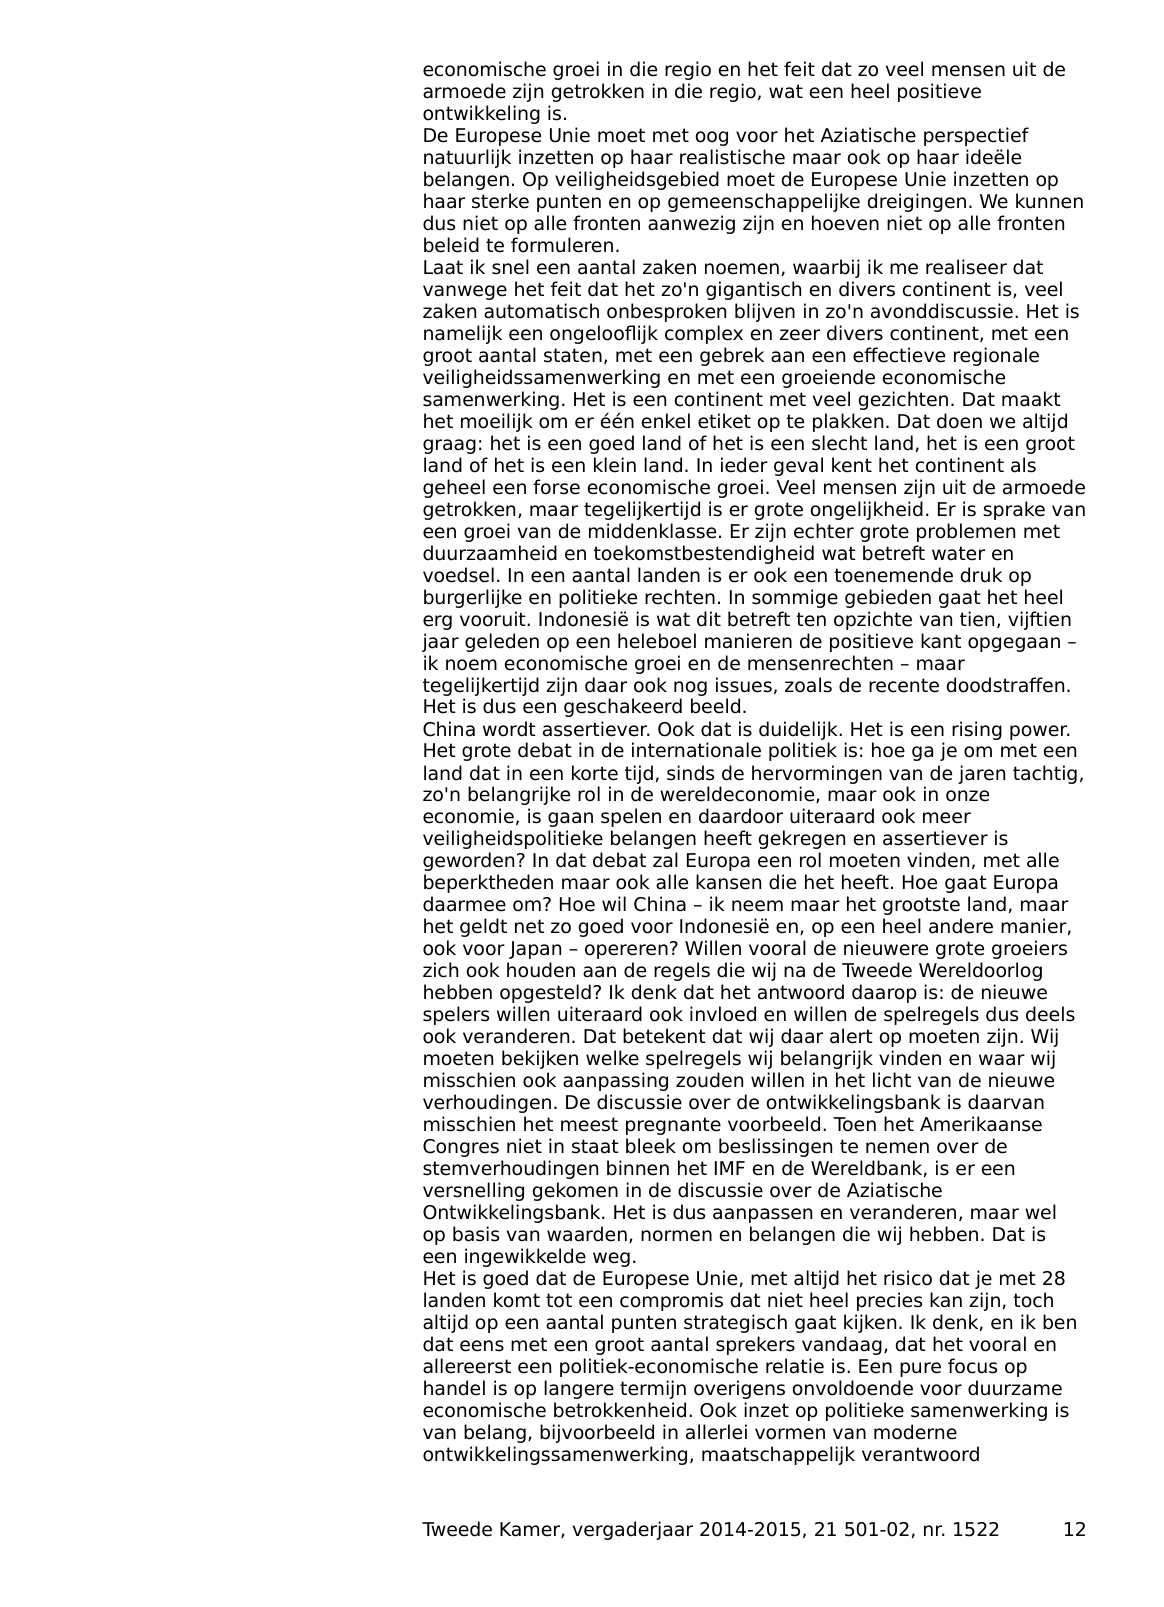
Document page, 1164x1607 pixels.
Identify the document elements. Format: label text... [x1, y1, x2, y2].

text Laat ik snel een aantal zaken noemen, waarbij ik me realiseer dat vanwege het feit dat het zo'n gigantisch en divers continent is, veel zaken automatisch onbesproken blijven in zo'n avonddiscussie. Het is namelijk een ongelooflijk complex en zeer divers continent, met een groot aantal staten, met een gebrek aan een effectieve regionale veiligheidssamenwerking en met een groeiende economische samenwerking. Het is een continent met veel gezichten. Dat maakt het moeilijk om er één enkel etiket op te plakken. Dat doen we altijd graag: het is een goed land of het is een slecht land, het is een groot land of het is een klein land. In ieder geval kent het continent als geheel een forse economische groei. Veel mensen zijn uit de armoede getrokken, maar tegelijkertijd is er grote ongelijkheid. Er is sprake van een groei van de middenklasse. Er zijn echter grote problemen met duurzaamheid en toekomstbestendigheid wat betreft water en voedsel. In een aantal landen is er ook een toenemende druk op burgerlijke en politieke rechten. In sommige gebieden gaat het heel erg vooruit. Indonesië is wat dit betreft ten opzichte van tien, vijftien jaar geleden op een heleboel manieren de positieve kant opgegaan – ik noem economische groei en de mensenrechten – maar tegelijkertijd zijn daar ook nog issues, zoals de recente doodstraffen. Het is dus een geschakeerd beeld. [422, 257, 1087, 718]
text economische groei in die regio en het feit dat zo veel mensen uit de armoede zijn getrokken in die regio, wat een heel positieve ontwikkeling is. [422, 59, 1087, 125]
text China wordt assertiever. Ook dat is duidelijk. Het is een rising power. Het grote debat in de internationale politiek is: hoe ga je om met een land dat in een korte tijd, sinds de hervormingen van de jaren tachtig, zo'n belangrijke rol in de wereldeconomie, maar ook in onze economie, is gaan spelen en daardoor uiteraard ook meer veiligheidspolitieke belangen heeft gekregen en assertiever is geworden? In dat debat zal Europa een rol moeten vinden, met alle beperktheden maar ook alle kansen die het heeft. Hoe gaat Europa daarmee om? Hoe wil China – ik neem maar het grootste land, maar het geldt net zo goed voor Indonesië en, op een heel andere manier, ook voor Japan – opereren? Willen vooral de nieuwere grote groeiers zich ook houden aan de regels die wij na de Tweede Wereldoorlog hebben opgesteld? Ik denk dat het antwoord daarop is: de nieuwe spelers willen uiteraard ook invloed en willen de spelregels dus deels ook veranderen. Dat betekent dat wij daar alert op moeten zijn. Wij moeten bekijken welke spelregels wij belangrijk vinden en waar wij misschien ook aanpassing zouden willen in het licht van de nieuwe verhoudingen. De discussie over de ontwikkelingsbank is daarvan misschien het meest pregnante voorbeeld. Toen het Amerikaanse Congres niet in staat bleek om beslissingen te nemen over de stemverhoudingen binnen het IMF en de Wereldbank, is er een versnelling gekomen in de discussie over de Aziatische Ontwikkelingsbank. Het is dus aanpassen en veranderen, maar wel op basis van waarden, normen en belangen die wij hebben. Dat is een ingewikkelde weg. [422, 718, 1087, 1268]
text Het is goed dat de Europese Unie, met altijd het risico dat je met 28 landen komt tot een compromis dat niet heel precies kan zijn, toch altijd op een aantal punten strategisch gaat kijken. Ik denk, en ik ben dat eens met een groot aantal sprekers vandaag, dat het vooral en allereerst een politiek-economische relatie is. Een pure focus op handel is op langere termijn overigens onvoldoende voor duurzame economische betrokkenheid. Ook inzet op politieke samenwerking is van belang, bijvoorbeeld in allerlei vormen van moderne ontwikkelingssamenwerking, maatschappelijk verantwoord [422, 1268, 1087, 1466]
text De Europese Unie moet met oog voor het Aziatische perspectief natuurlijk inzetten op haar realistische maar ook op haar ideële belangen. Op veiligheidsgebied moet de Europese Unie inzetten op haar sterke punten en op gemeenschappelijke dreigingen. We kunnen dus niet op alle fronten aanwezig zijn en hoeven niet op alle fronten beleid te formuleren. [422, 125, 1087, 257]
